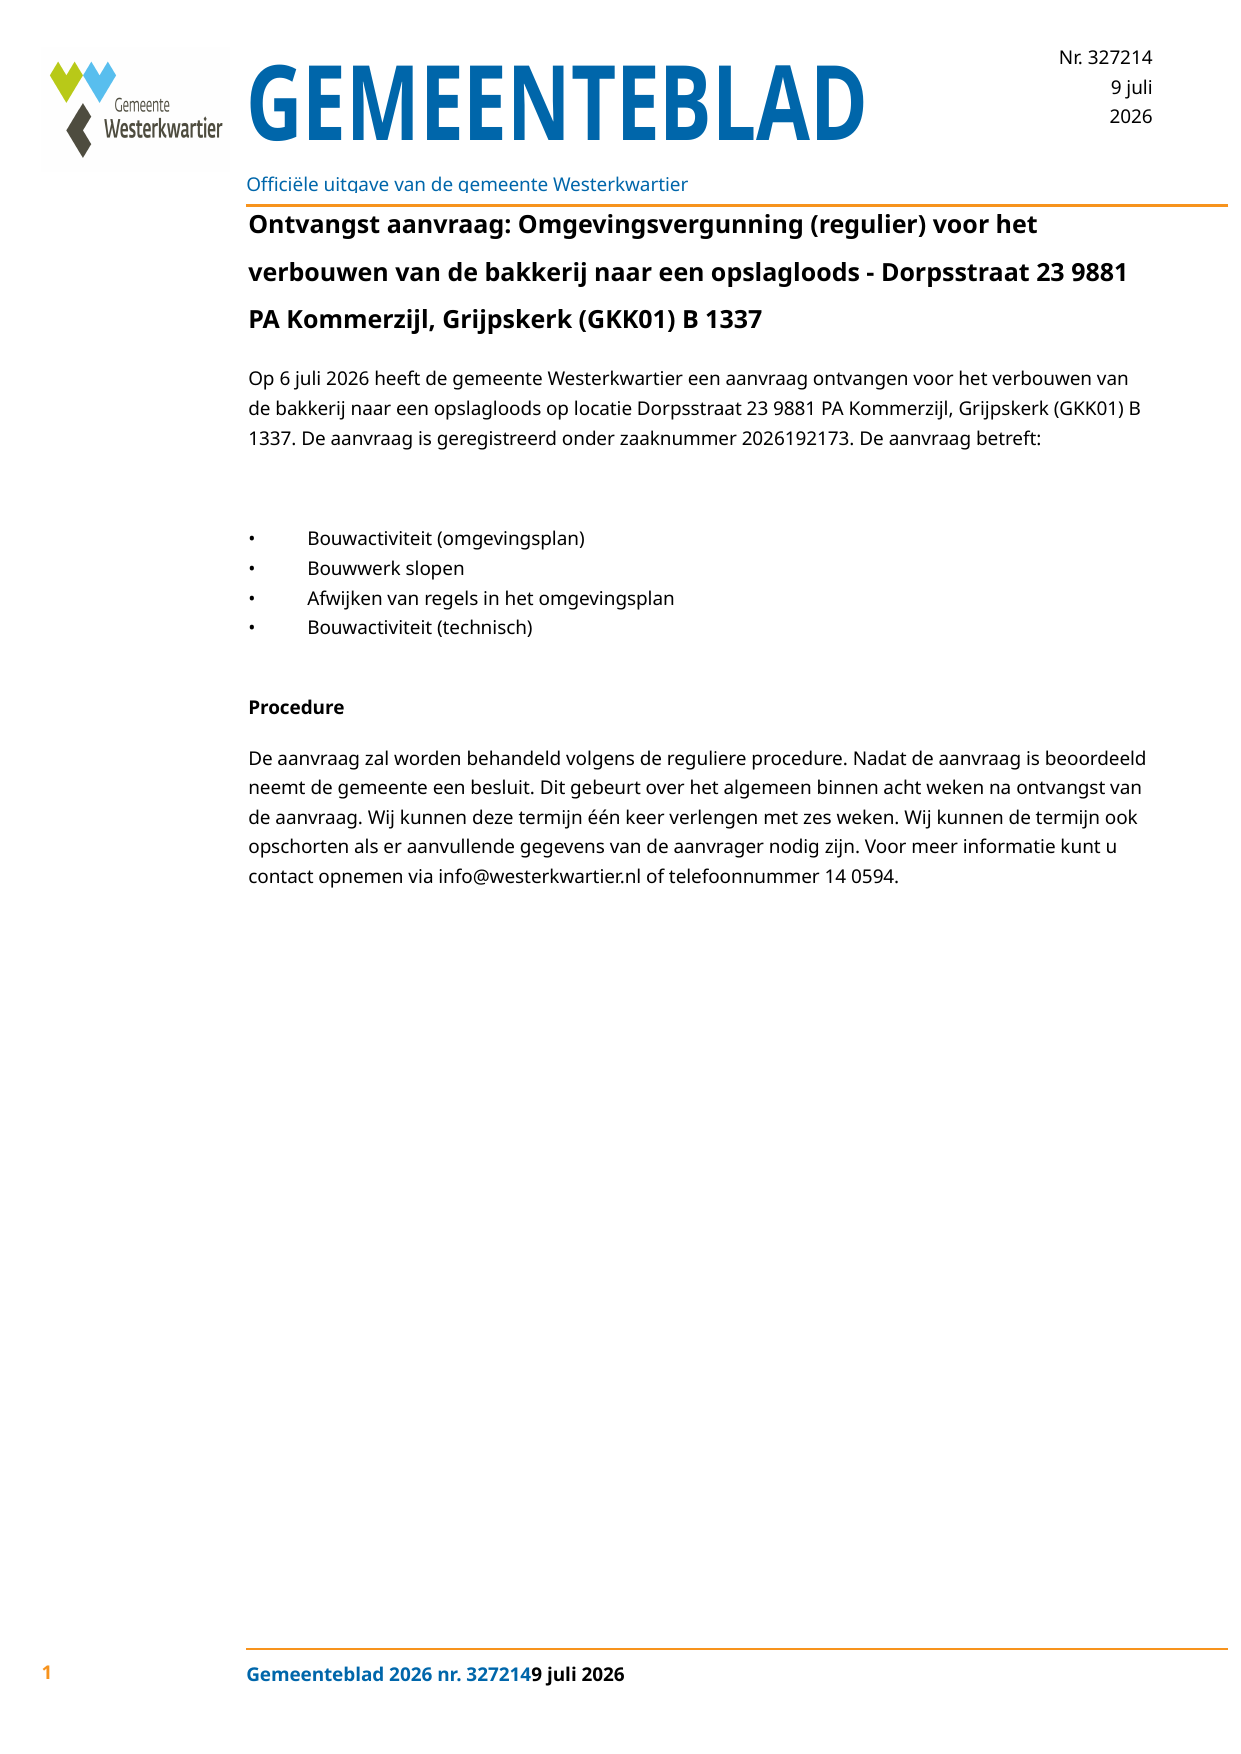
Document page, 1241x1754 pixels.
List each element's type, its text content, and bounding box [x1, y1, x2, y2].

text Procedure [248, 694, 1152, 720]
text Op 6 juli 2026 heeft de gemeente Westerkwartier een aanvraag ontvangen voor het verbouwen van de bakkerij naar een opslagloods op locatie Dorpsstraat 23 9881 PA Kommerzijl, Grijpskerk (GKK01) B 1337. De aanvraag is geregistreerd onder zaaknummer 2026192173. De aanvraag betreft: [248, 366, 1152, 450]
list Bouwactiviteit (omgevingsplan) [248, 526, 1152, 551]
list Bouwactiviteit (technisch) [248, 614, 1152, 640]
list Afwijken van regels in het omgevingsplan [248, 585, 1152, 610]
list Bouwwerk slopen [248, 555, 1152, 581]
picture [41, 47, 231, 172]
text Ontvangst aanvraag: Omgevingsvergunning (regulier) voor het verbouwen van de bakkerij naar een opslagloods - Dorpsstraat 23 9881 PA Kommerzijl, Grijpskerk (GKK01) B 1337 [248, 207, 1152, 336]
text De aanvraag zal worden behandeld volgens de reguliere procedure. Nadat de aanvraag is beoordeeld neemt de gemeente een besluit. Dit gebeurt over het algemeen binnen acht weken na ontvangst van de aanvraag. Wij kunnen deze termijn één keer verlengen met zes weken. Wij kunnen de termijn ook opschorten als er aanvullende gegevens van de aanvrager nodig zijn. Voor meer informatie kunt u contact opnemen via info@westerkwartier.nl of telefoonnummer 14 0594. [248, 745, 1152, 889]
